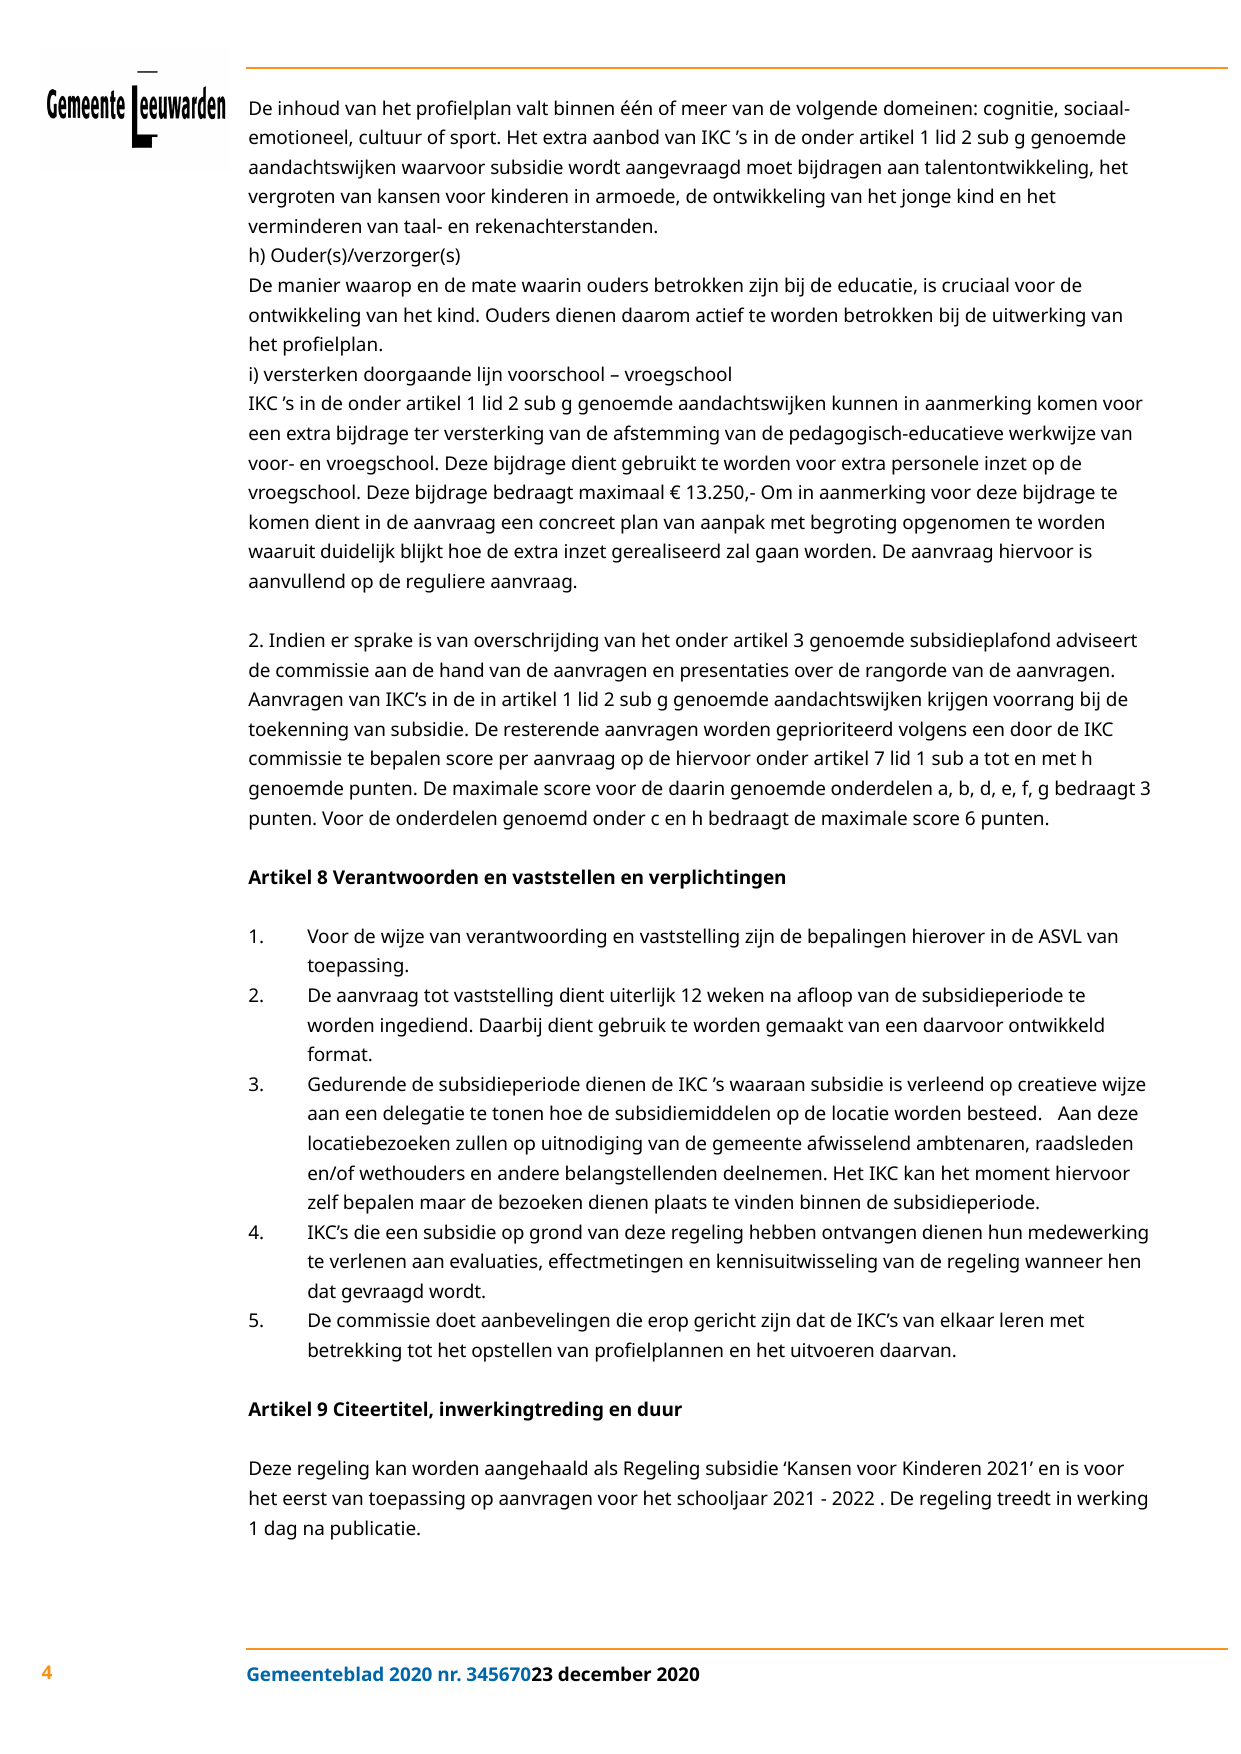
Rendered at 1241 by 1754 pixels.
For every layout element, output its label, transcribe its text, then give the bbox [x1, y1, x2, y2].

text i) versterken doorgaande lijn voorschool – vroegschool [248, 361, 1152, 387]
text IKC ’s in de onder artikel 1 lid 2 sub g genoemde aandachtswijken kunnen in aanmerking komen voor een extra bijdrage ter versterking van de afstemming van de pedagogisch-educatieve werkwijze van voor- en vroegschool. Deze bijdrage dient gebruikt te worden voor extra personele inzet op de vroegschool. Deze bijdrage bedraagt maximaal € 13.250,- Om in aanmerking voor deze bijdrage te komen dient in de aanvraag een concreet plan van aanpak met begroting opgenomen te worden waaruit duidelijk blijkt hoe de extra inzet gerealiseerd zal gaan worden. De aanvraag hiervoor is aanvullend op de reguliere aanvraag. [248, 391, 1152, 594]
list De aanvraag tot vaststelling dient uiterlijk 12 weken na afloop van de subsidieperiode te worden ingediend. Daarbij dient gebruik te worden gemaakt van een daarvoor ontwikkeld format. [248, 982, 1152, 1067]
list Gedurende de subsidieperiode dienen de IKC ’s waaraan subsidie is verleend op creatieve wijze aan een delegatie te tonen hoe de subsidiemiddelen op de locatie worden besteed. Aan deze locatiebezoeken zullen op uitnodiging van de gemeente afwisselend ambtenaren, raadsleden en/of wethouders en andere belangstellenden deelnemen. Het IKC kan het moment hiervoor zelf bepalen maar de bezoeken dienen plaats te vinden binnen de subsidieperiode. [248, 1071, 1152, 1215]
text Deze regeling kan worden aangehaald als Regeling subsidie ‘Kansen voor Kinderen 2021’ en is voor het eerst van toepassing op aanvragen voor het schooljaar 2021 - 2022 . De regeling treedt in werking 1 dag na publicatie. [248, 1456, 1152, 1541]
picture [41, 47, 231, 172]
text De inhoud van het profielplan valt binnen één of meer van de volgende domeinen: cognitie, sociaal- emotioneel, cultuur of sport. Het extra aanbod van IKC ’s in de onder artikel 1 lid 2 sub g genoemde aandachtswijken waarvoor subsidie wordt aangevraagd moet bijdragen aan talentontwikkeling, het vergroten van kansen voor kinderen in armoede, de ontwikkeling van het jonge kind en het verminderen van taal- en rekenachterstanden. [248, 95, 1152, 239]
text 2. Indien er sprake is van overschrijding van het onder artikel 3 genoemde subsidieplafond adviseert de commissie aan de hand van de aanvragen en presentaties over de rangorde van de aanvragen. Aanvragen van IKC’s in de in artikel 1 lid 2 sub g genoemde aandachtswijken krijgen voorrang bij de toekenning van subsidie. De resterende aanvragen worden geprioriteerd volgens een door de IKC commissie te bepalen score per aanvraag op de hiervoor onder artikel 7 lid 1 sub a tot en met h genoemde punten. De maximale score voor de daarin genoemde onderdelen a, b, d, e, f, g bedraagt 3 punten. Voor de onderdelen genoemd onder c en h bedraagt de maximale score 6 punten. [248, 627, 1152, 831]
list IKC’s die een subsidie op grond van deze regeling hebben ontvangen dienen hun medewerking te verlenen aan evaluaties, effectmetingen en kennisuitwisseling van de regeling wanneer hen dat gevraagd wordt. [248, 1219, 1152, 1304]
text h) Ouder(s)/verzorger(s) [248, 243, 1152, 268]
list Voor de wijze van verantwoording en vaststelling zijn de bepalingen hierover in de ASVL van toepassing. [248, 923, 1152, 978]
list De commissie doet aanbevelingen die erop gericht zijn dat de IKC’s van elkaar leren met betrekking tot het opstellen van profielplannen en het uitvoeren daarvan. [248, 1308, 1152, 1363]
text Artikel 8 Verantwoorden en vaststellen en verplichtingen [248, 864, 1152, 890]
text Artikel 9 Citeertitel, inwerkingtreding en duur [248, 1396, 1152, 1422]
text De manier waarop en de mate waarin ouders betrokken zijn bij de educatie, is cruciaal voor de ontwikkeling van het kind. Ouders dienen daarom actief te worden betrokken bij de uitwerking van het profielplan. [248, 272, 1152, 357]
